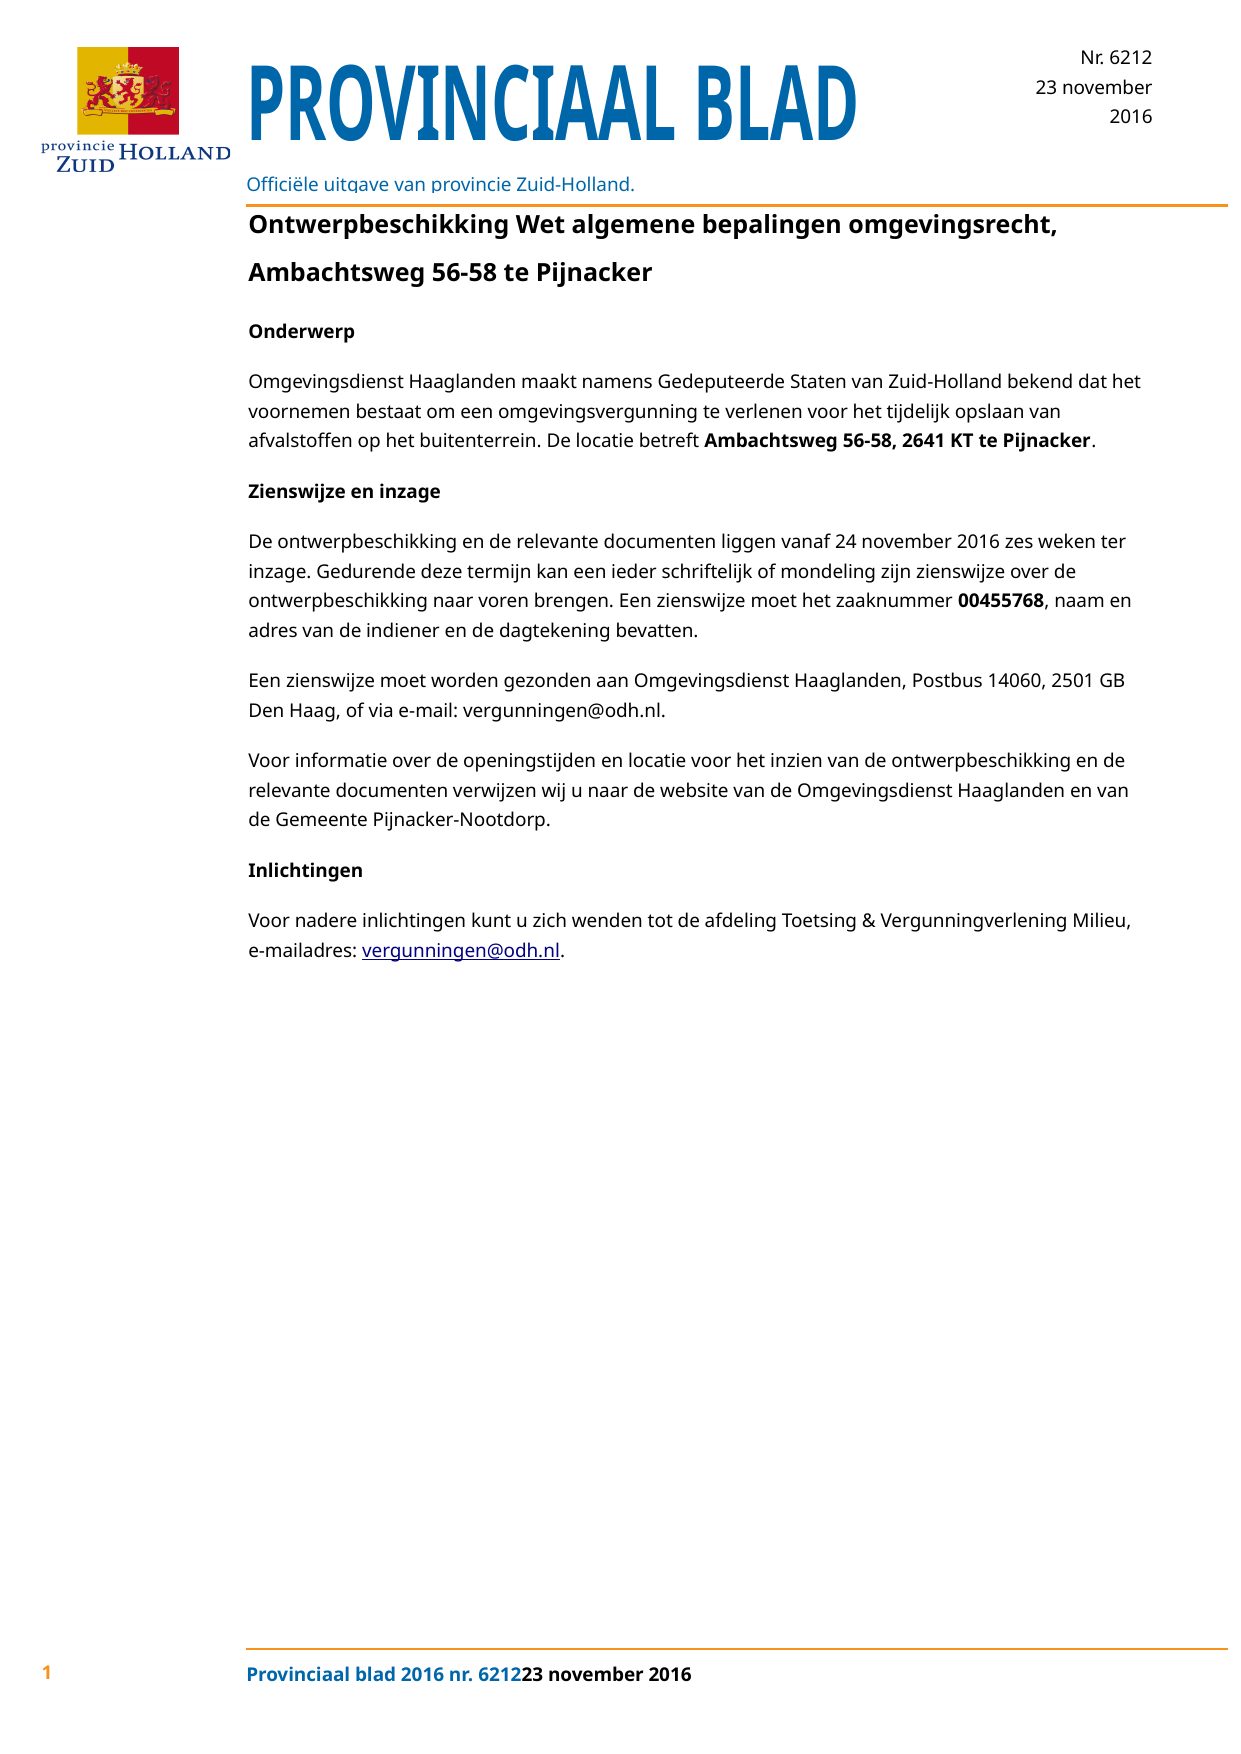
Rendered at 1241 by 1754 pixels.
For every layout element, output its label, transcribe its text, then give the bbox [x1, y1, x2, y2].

picture [41, 47, 231, 172]
text Inlichtingen [248, 857, 1152, 883]
text Een zienswijze moet worden gezonden aan Omgevingsdienst Haaglanden, Postbus 14060, 2501 GB Den Haag, of via e-mail: vergunningen@odh.nl. [248, 667, 1152, 723]
text Voor informatie over de openingstijden en locatie voor het inzien van de ontwerpbeschikking en de relevante documenten verwijzen wij u naar de website van de Omgevingsdienst Haaglanden en van de Gemeente Pijnacker-Nootdorp. [248, 747, 1152, 832]
text De ontwerpbeschikking en de relevante documenten liggen vanaf 24 november 2016 zes weken ter inzage. Gedurende deze termijn kan een ieder schriftelijk of mondeling zijn zienswijze over de ontwerpbeschikking naar voren brengen. Een zienswijze moet het zaaknummer 00455768, naam en adres van de indiener en de dagtekening bevatten. [248, 528, 1152, 643]
text Ontwerpbeschikking Wet algemene bepalingen omgevingsrecht, Ambachtsweg 56-58 te Pijnacker [248, 207, 1152, 288]
text Zienswijze en inzage [248, 478, 1152, 504]
text Voor nadere inlichtingen kunt u zich wenden tot de afdeling Toetsing & Vergunningverlening Milieu, e-mailadres: vergunningen@odh.nl. [248, 907, 1152, 963]
text Onderwerp [248, 318, 1152, 344]
text Omgevingsdienst Haaglanden maakt namens Gedeputeerde Staten van Zuid-Holland bekend dat het voornemen bestaat om een omgevingsvergunning te verlenen voor het tijdelijk opslaan van afvalstoffen op het buitenterrein. De locatie betreft Ambachtsweg 56-58, 2641 KT te Pijnacker. [248, 368, 1152, 453]
